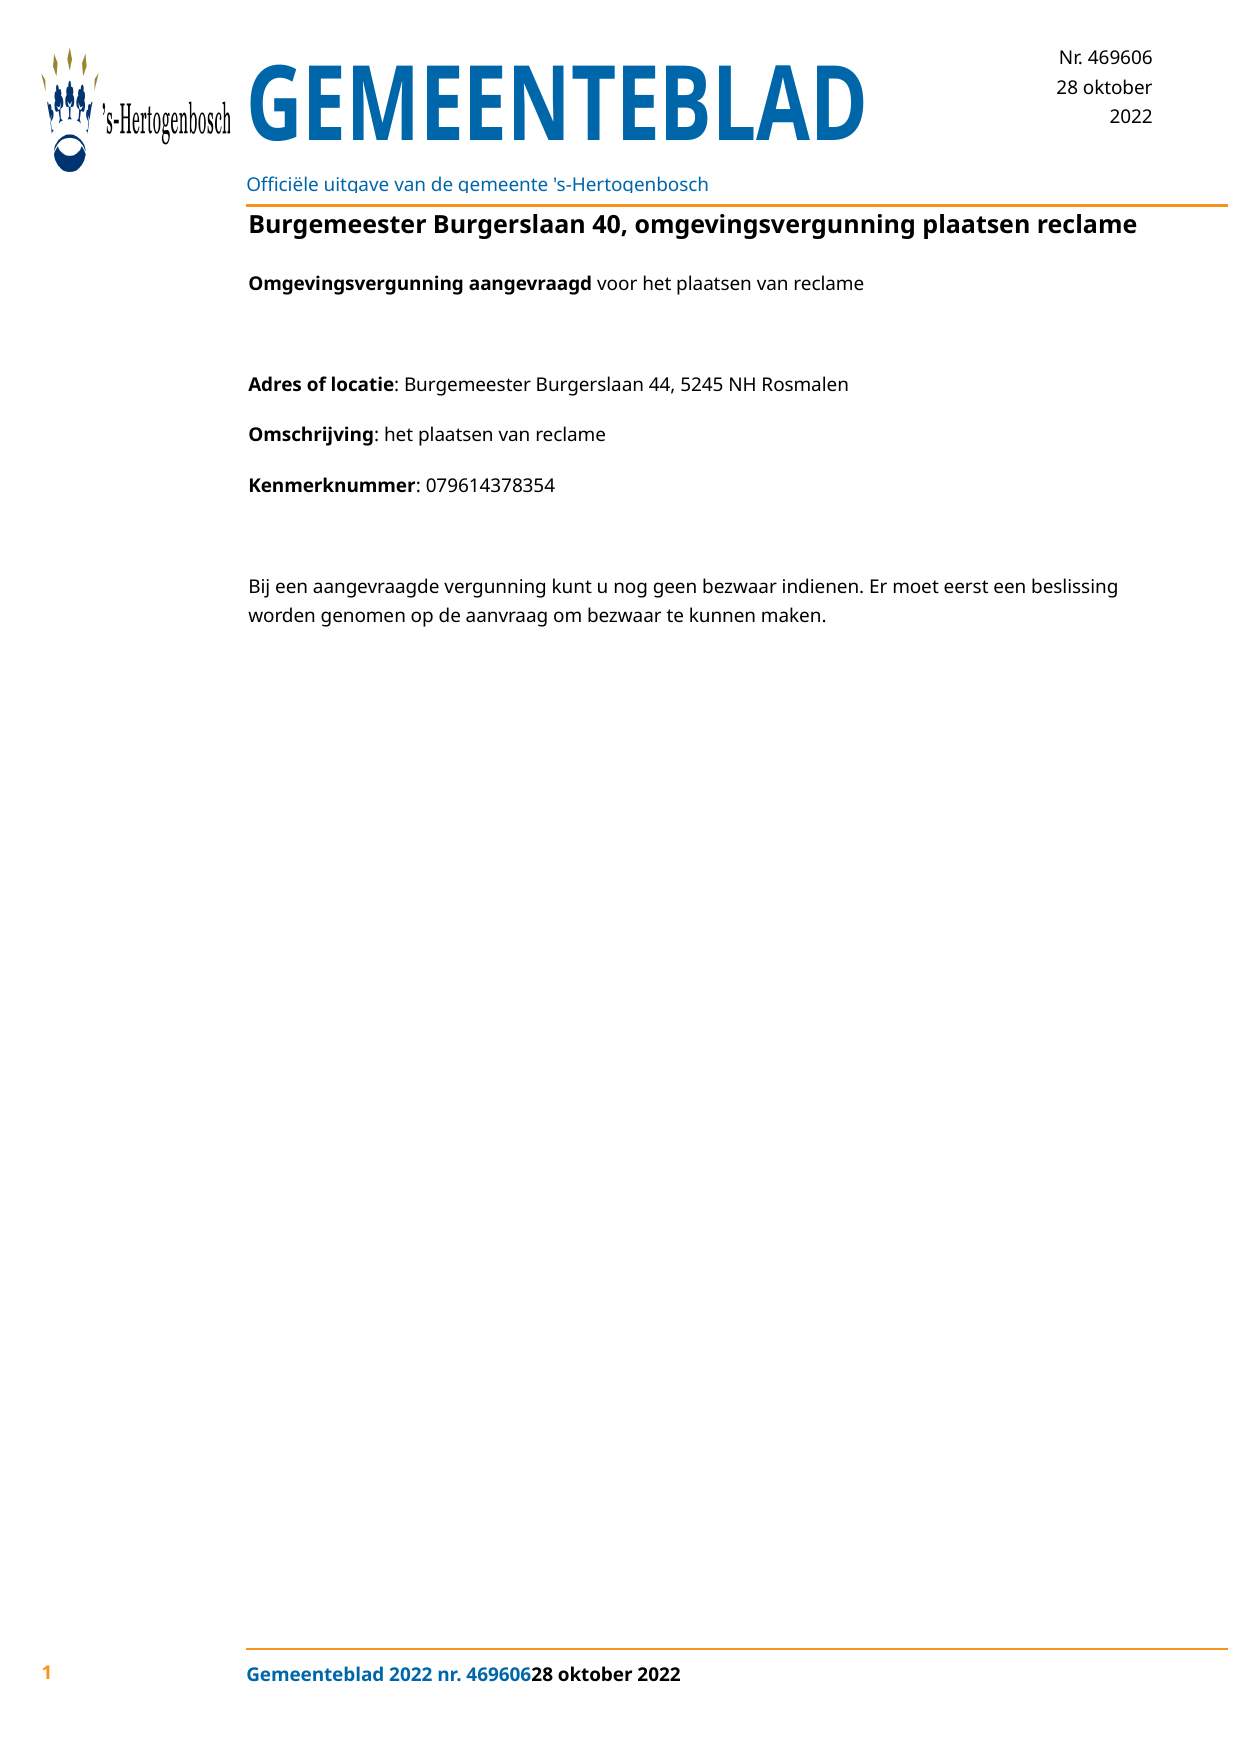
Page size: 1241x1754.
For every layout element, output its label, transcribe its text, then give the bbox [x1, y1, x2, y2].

text Kenmerknummer: 079614378354 [248, 472, 1152, 498]
text Bij een aangevraagde vergunning kunt u nog geen bezwaar indienen. Er moet eerst een beslissing worden genomen op de aanvraag om bezwaar te kunnen maken. [248, 573, 1152, 628]
text Adres of locatie: Burgemeester Burgerslaan 44, 5245 NH Rosmalen [248, 371, 1152, 397]
picture [41, 47, 231, 172]
text Omschrijving: het plaatsen van reclame [248, 422, 1152, 447]
text Burgemeester Burgerslaan 40, omgevingsvergunning plaatsen reclame [248, 207, 1152, 241]
text Omgevingsvergunning aangevraagd voor het plaatsen van reclame [248, 270, 1152, 296]
